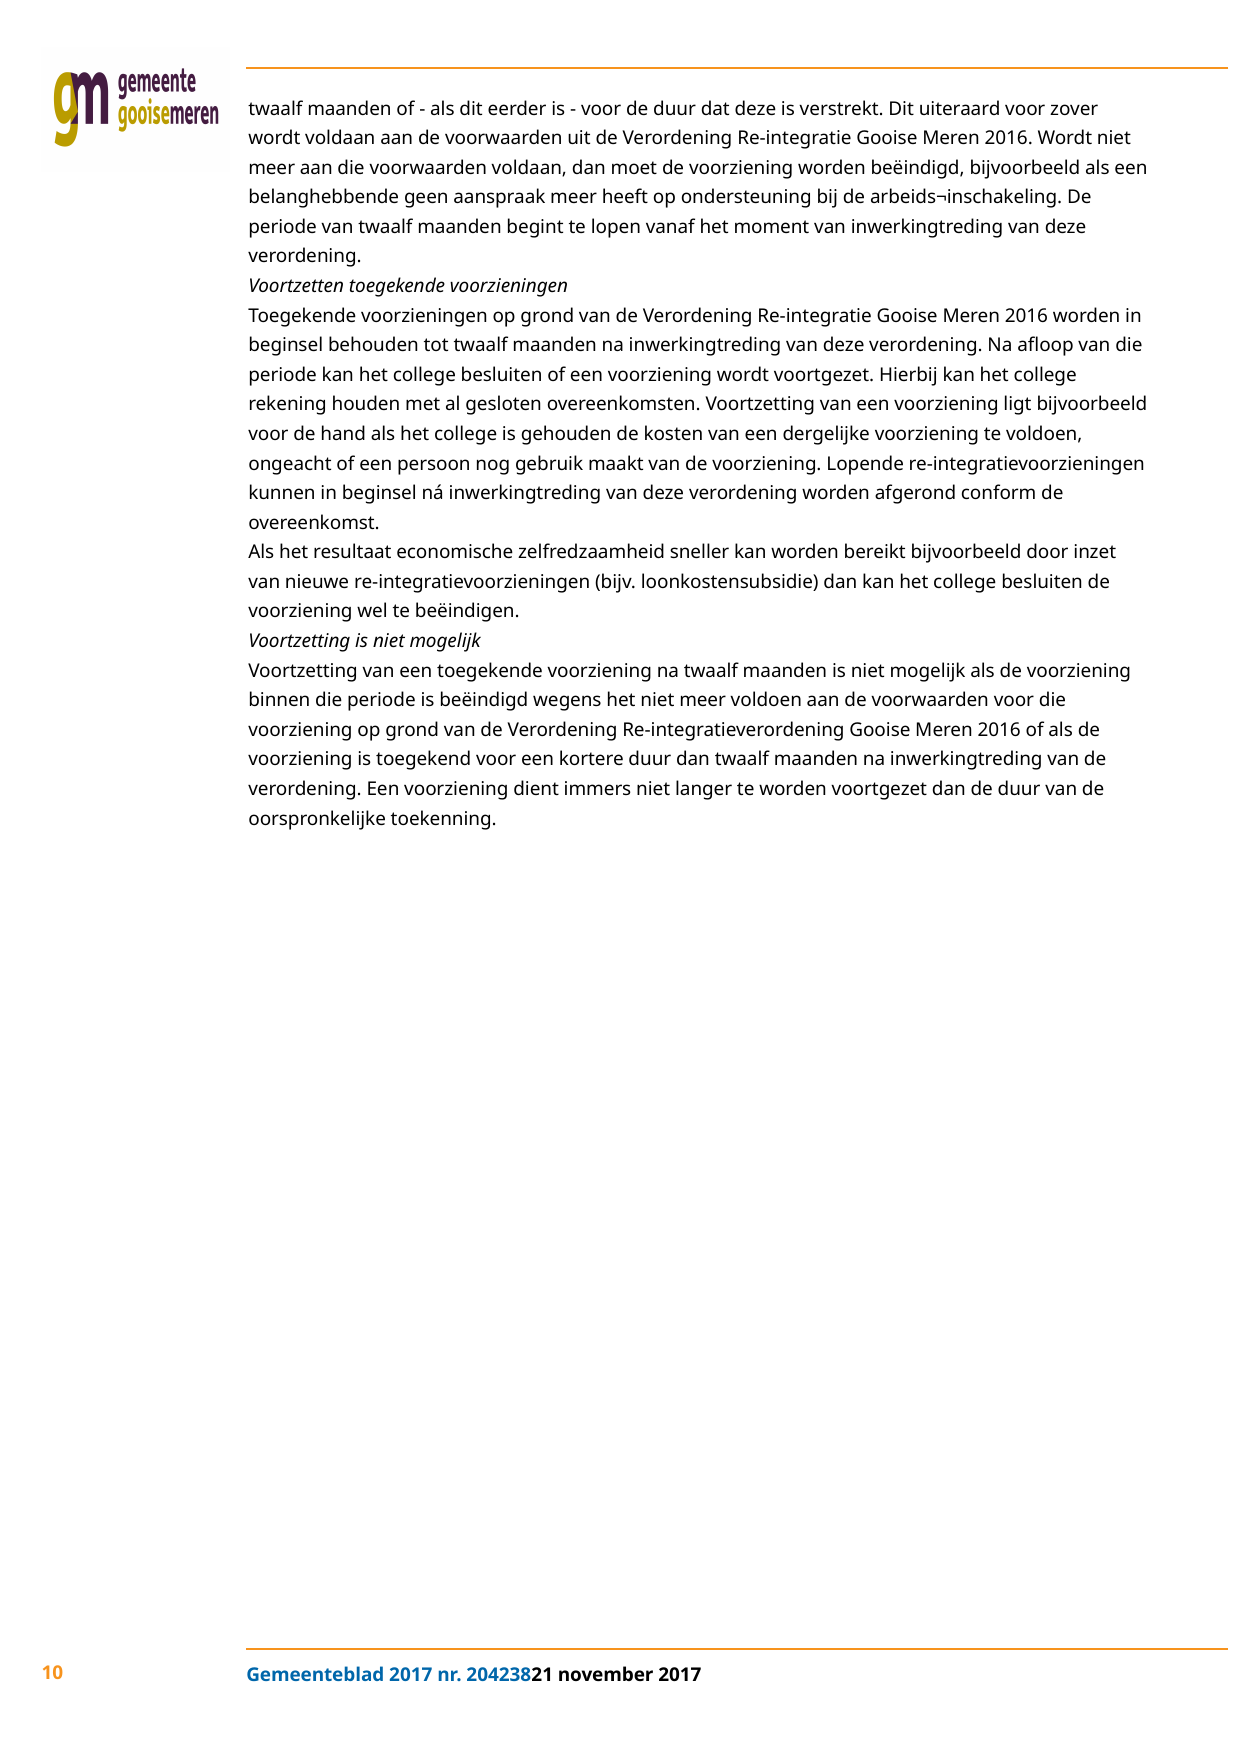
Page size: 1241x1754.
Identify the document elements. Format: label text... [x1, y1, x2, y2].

text Voortzetting is niet mogelijk [248, 627, 1152, 653]
text twaalf maanden of - als dit eerder is - voor de duur dat deze is verstrekt. Dit uiteraard voor zover wordt voldaan aan de voorwaarden uit de Verordening Re-integratie Gooise Meren 2016. Wordt niet meer aan die voorwaarden voldaan, dan moet de voorziening worden beëindigd, bijvoorbeeld als een belanghebbende geen aanspraak meer heeft op ondersteuning bij de arbeids¬inschakeling. De periode van twaalf maanden begint te lopen vanaf het moment van inwerkingtreding van deze verordening. [248, 95, 1152, 268]
text Voortzetting van een toegekende voorziening na twaalf maanden is niet mogelijk als de voorziening binnen die periode is beëindigd wegens het niet meer voldoen aan de voorwaarden voor die voorziening op grond van de Verordening Re-integratieverordening Gooise Meren 2016 of als de voorziening is toegekend voor een kortere duur dan twaalf maanden na inwerkingtreding van de verordening. Een voorziening dient immers niet langer te worden voortgezet dan de duur van de oorspronkelijke toekenning. [248, 657, 1152, 831]
picture [41, 47, 231, 172]
text Als het resultaat economische zelfredzaamheid sneller kan worden bereikt bijvoorbeeld door inzet van nieuwe re-integratievoorzieningen (bijv. loonkostensubsidie) dan kan het college besluiten de voorziening wel te beëindigen. [248, 538, 1152, 623]
text Toegekende voorzieningen op grond van de Verordening Re-integratie Gooise Meren 2016 worden in beginsel behouden tot twaalf maanden na inwerkingtreding van deze verordening. Na afloop van die periode kan het college besluiten of een voorziening wordt voortgezet. Hierbij kan het college rekening houden met al gesloten overeenkomsten. Voortzetting van een voorziening ligt bijvoorbeeld voor de hand als het college is gehouden de kosten van een dergelijke voorziening te voldoen, ongeacht of een persoon nog gebruik maakt van de voorziening. Lopende re-integratievoorzieningen kunnen in beginsel ná inwerkingtreding van deze verordening worden afgerond conform de overeenkomst. [248, 302, 1152, 535]
text Voortzetten toegekende voorzieningen [248, 272, 1152, 298]
